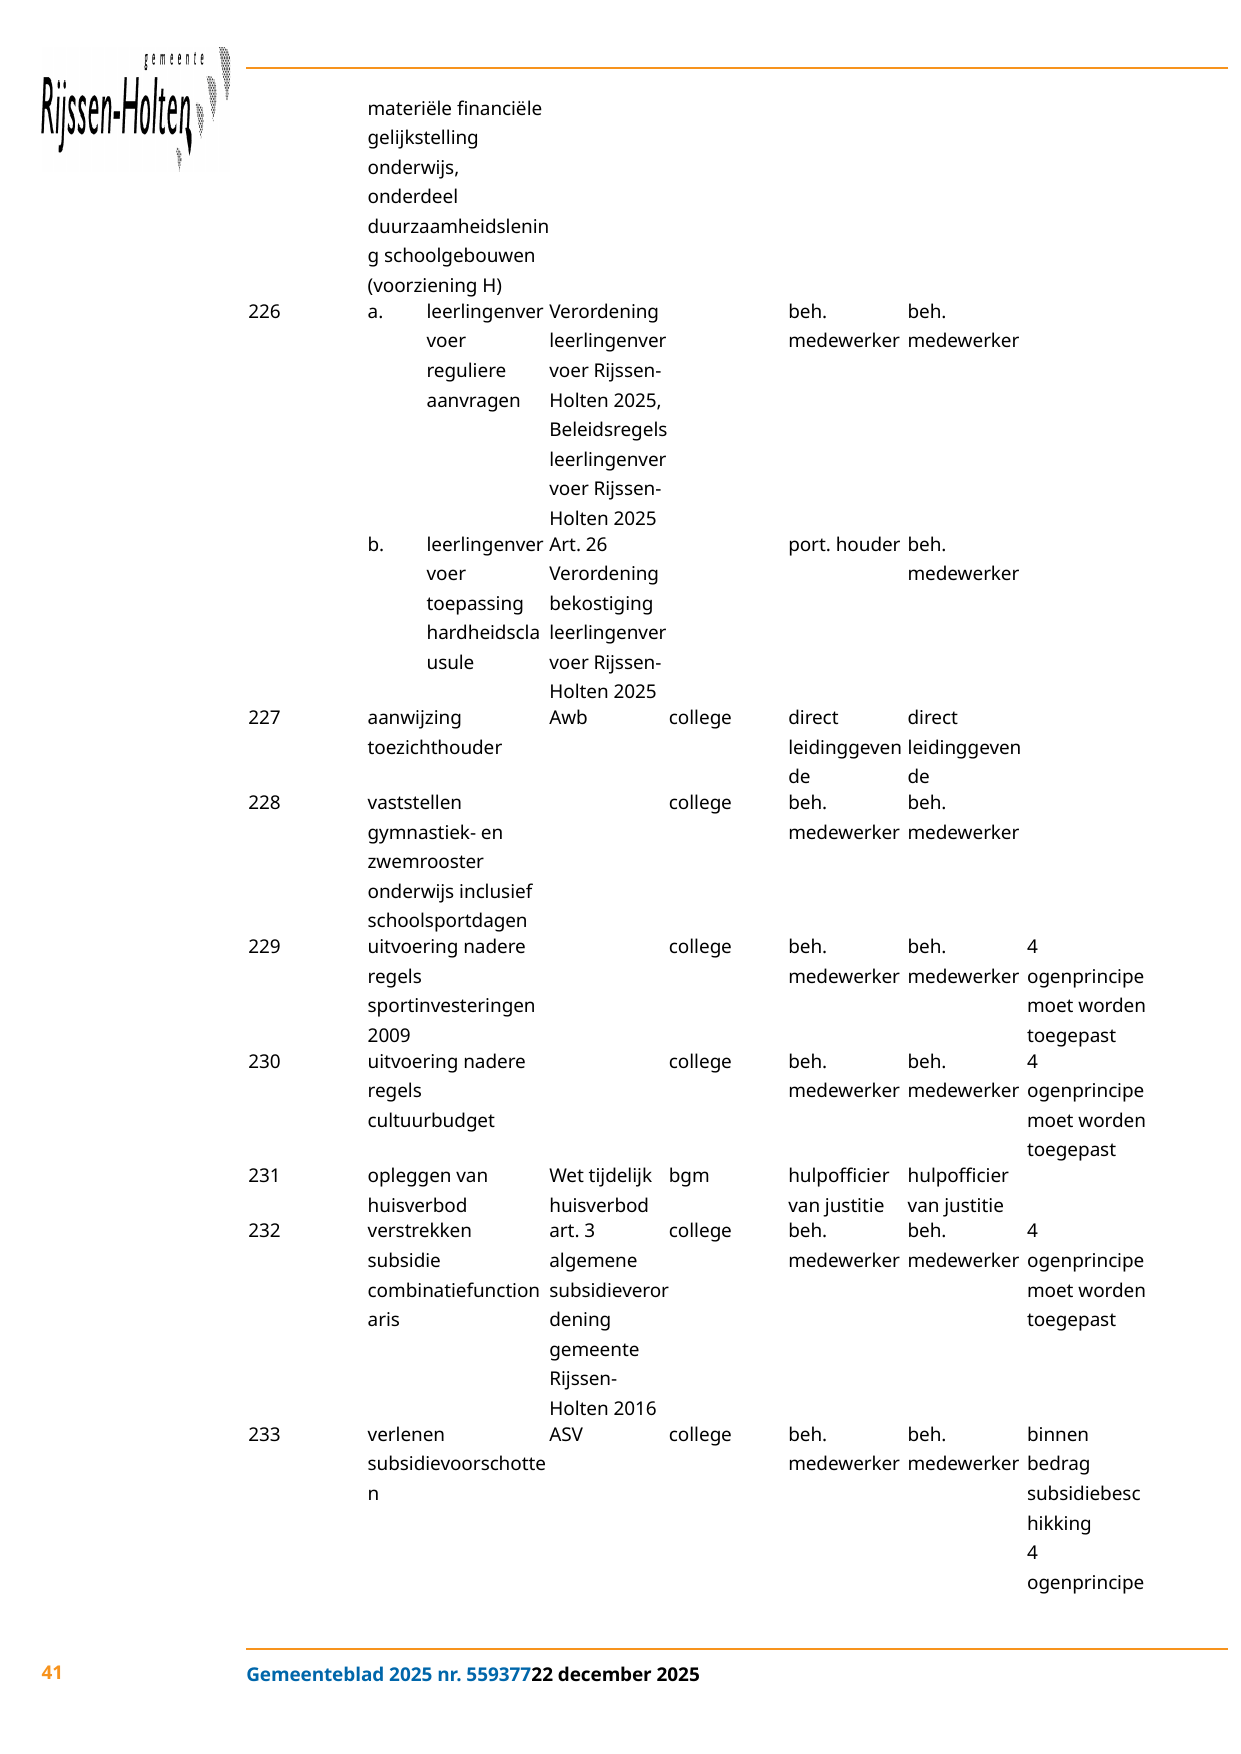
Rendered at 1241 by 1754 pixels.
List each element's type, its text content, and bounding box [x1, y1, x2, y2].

table_cell [248, 531, 367, 704]
table_cell beh. medewerker [788, 789, 907, 933]
table_cell college [669, 934, 788, 1048]
table_cell 4 ogenprincipe moet worden toegepast [1027, 934, 1152, 1048]
table_cell beh. medewerker [788, 934, 907, 1048]
table_cell [1027, 705, 1152, 789]
table_cell hulpofficier van justitie [788, 1163, 907, 1218]
table_cell [669, 298, 788, 531]
table_cell art. 3 algemene subsidieverordening gemeente Rijssen-Holten 2016 [549, 1218, 669, 1421]
table_cell 227 [248, 705, 367, 789]
table_cell [1027, 298, 1152, 531]
table_cell Wet tijdelijk huisverbod [549, 1163, 669, 1218]
table_cell leerlingenvervoer toepassing hardheidsclausule [368, 531, 549, 704]
table_cell [788, 95, 907, 298]
table_cell hulpofficier van justitie [908, 1163, 1027, 1218]
table_cell 229 [248, 934, 367, 1048]
table_cell verlenen subsidievoorschotten [368, 1421, 549, 1594]
table_cell uitvoering nadere regels sportinvesteringen 2009 [368, 934, 549, 1048]
table_cell uitvoering nadere regels cultuurbudget [368, 1048, 549, 1162]
table_cell beh. medewerker [788, 1048, 907, 1162]
table_cell leerlingenvervoer reguliere aanvragen [368, 298, 549, 531]
table_cell college [669, 1421, 788, 1594]
table_cell vaststellen gymnastiek- en zwemrooster onderwijs inclusief schoolsportdagen [368, 789, 549, 933]
table_cell Art. 26 Verordening bekostiging leerlingenvervoer Rijssen-Holten 2025 [549, 531, 669, 704]
table_cell direct leidinggevende [788, 705, 907, 789]
table_cell 230 [248, 1048, 367, 1162]
table_cell beh. medewerker [908, 789, 1027, 933]
table_cell port. houder [788, 531, 907, 704]
table_cell [908, 95, 1027, 298]
table_cell aanwijzing toezichthouder [368, 705, 549, 789]
table_cell [669, 531, 788, 704]
table_cell binnen bedrag subsidiebeschikking 4 ogenprincipe [1027, 1421, 1152, 1594]
table_cell 228 [248, 789, 367, 933]
table_cell materiële financiële gelijkstelling onderwijs, onderdeel duurzaamheidslening schoolgebouwen (voorziening H) [368, 95, 549, 298]
table_cell beh. medewerker [908, 531, 1027, 704]
picture [41, 47, 231, 172]
table_cell college [669, 1218, 788, 1421]
table_cell [549, 789, 669, 933]
table_cell 233 [248, 1421, 367, 1594]
table_cell beh. medewerker [908, 1048, 1027, 1162]
table_cell bgm [669, 1163, 788, 1218]
table_cell college [669, 1048, 788, 1162]
table_cell beh. medewerker [908, 1218, 1027, 1421]
table_cell [1027, 531, 1152, 704]
table_cell ASV [549, 1421, 669, 1594]
table_cell opleggen van huisverbod [368, 1163, 549, 1218]
table_cell beh. medewerker [788, 298, 907, 531]
table_cell beh. medewerker [788, 1421, 907, 1594]
table_cell college [669, 789, 788, 933]
table_cell [248, 95, 367, 298]
table_cell [1027, 95, 1152, 298]
table_cell [549, 95, 669, 298]
table_cell Verordening leerlingenvervoer Rijssen-Holten 2025, Beleidsregels leerlingenvervoer Rijssen-Holten 2025 [549, 298, 669, 531]
table_cell Awb [549, 705, 669, 789]
table_cell verstrekken subsidie combinatiefunctionaris [368, 1218, 549, 1421]
table_cell beh. medewerker [908, 934, 1027, 1048]
table_cell [1027, 789, 1152, 933]
table_cell 231 [248, 1163, 367, 1218]
table_cell 226 [248, 298, 367, 531]
table_cell direct leidinggevende [908, 705, 1027, 789]
table_cell beh. medewerker [908, 1421, 1027, 1594]
table_cell beh. medewerker [908, 298, 1027, 531]
table_cell 4 ogenprincipe moet worden toegepast [1027, 1218, 1152, 1421]
table_cell college [669, 705, 788, 789]
table_cell [669, 95, 788, 298]
table_cell [549, 1048, 669, 1162]
table_cell [549, 934, 669, 1048]
table_cell 232 [248, 1218, 367, 1421]
table_cell 4 ogenprincipe moet worden toegepast [1027, 1048, 1152, 1162]
table_cell beh. medewerker [788, 1218, 907, 1421]
table_cell [1027, 1163, 1152, 1218]
